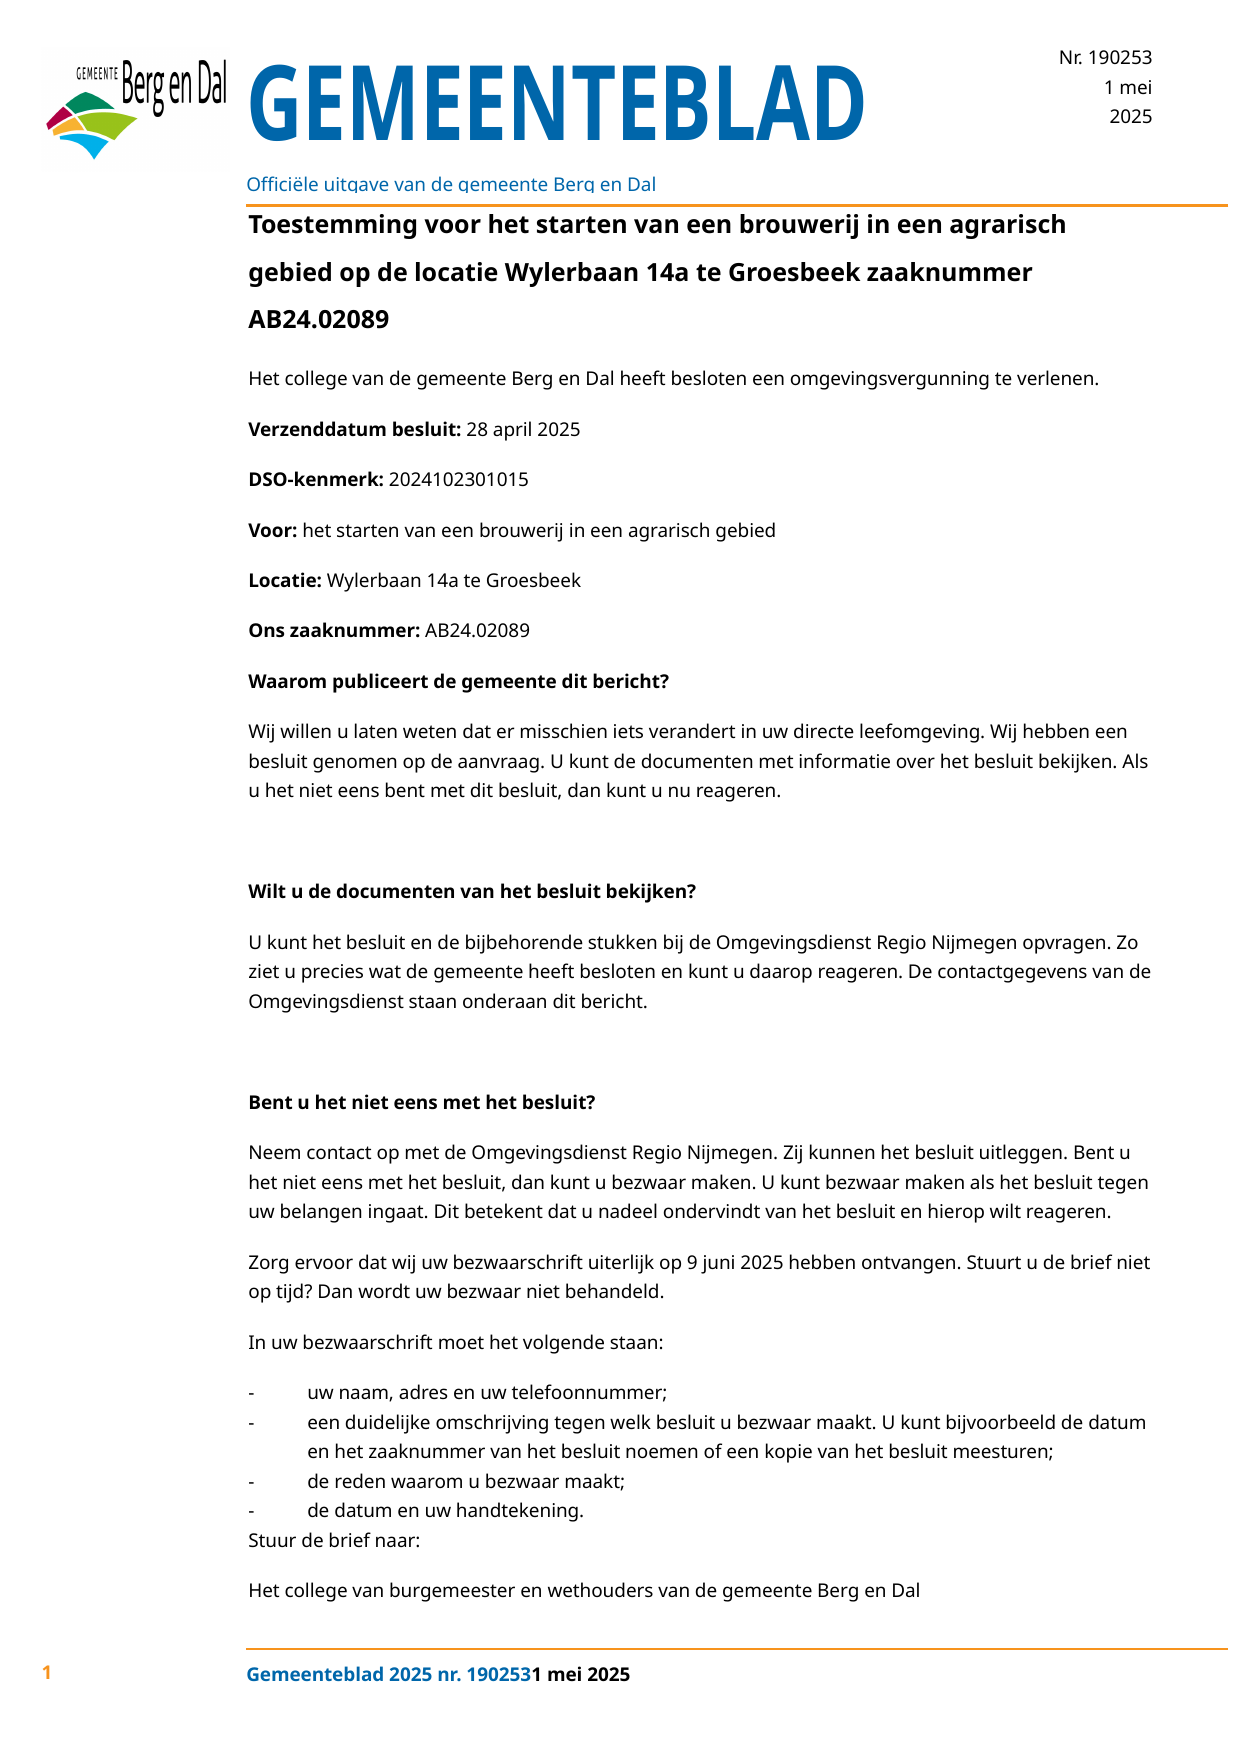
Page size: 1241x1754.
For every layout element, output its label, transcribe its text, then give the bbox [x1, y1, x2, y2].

text Stuur de brief naar: [248, 1527, 1152, 1553]
text Neem contact op met de Omgevingsdienst Regio Nijmegen. Zij kunnen het besluit uitleggen. Bent u het niet eens met het besluit, dan kunt u bezwaar maken. U kunt bezwaar maken als het besluit tegen uw belangen ingaat. Dit betekent dat u nadeel ondervindt van het besluit en hierop wilt reageren. [248, 1139, 1152, 1224]
text Wilt u de documenten van het besluit bekijken? [248, 878, 1152, 904]
text Bent u het niet eens met het besluit? [248, 1089, 1152, 1114]
text In uw bezwaarschrift moet het volgende staan: [248, 1329, 1152, 1354]
text Het college van de gemeente Berg en Dal heeft besloten een omgevingsvergunning te verlenen. [248, 366, 1152, 391]
picture [41, 47, 231, 172]
text Locatie: Wylerbaan 14a te Groesbeek [248, 567, 1152, 593]
text U kunt het besluit en de bijbehorende stukken bij de Omgevingsdienst Regio Nijmegen opvragen. Zo ziet u precies wat de gemeente heeft besloten en kunt u daarop reageren. De contactgegevens van de Omgevingsdienst staan onderaan dit bericht. [248, 929, 1152, 1014]
text Wij willen u laten weten dat er misschien iets verandert in uw directe leefomgeving. Wij hebben een besluit genomen op de aanvraag. U kunt de documenten met informatie over het besluit bekijken. Als u het niet eens bent met dit besluit, dan kunt u nu reageren. [248, 718, 1152, 803]
text Toestemming voor het starten van een brouwerij in een agrarisch gebied op de locatie Wylerbaan 14a te Groesbeek zaaknummer AB24.02089 [248, 207, 1152, 336]
list de datum en uw handtekening. [248, 1498, 1152, 1523]
text Verzenddatum besluit: 28 april 2025 [248, 416, 1152, 442]
text Zorg ervoor dat wij uw bezwaarschrift uiterlijk op 9 juni 2025 hebben ontvangen. Stuurt u de brief niet op tijd? Dan wordt uw bezwaar niet behandeld. [248, 1249, 1152, 1304]
text DSO-kenmerk: 2024102301015 [248, 466, 1152, 492]
text Voor: het starten van een brouwerij in een agrarisch gebied [248, 517, 1152, 542]
list de reden waarom u bezwaar maakt; [248, 1468, 1152, 1494]
list een duidelijke omschrijving tegen welk besluit u bezwaar maakt. U kunt bijvoorbeeld de datum en het zaaknummer van het besluit noemen of een kopie van het besluit meesturen; [248, 1409, 1152, 1464]
list uw naam, adres en uw telefoonnummer; [248, 1379, 1152, 1405]
text Waarom publiceert de gemeente dit bericht? [248, 668, 1152, 694]
text Ons zaaknummer: AB24.02089 [248, 618, 1152, 643]
text Het college van burgemeester en wethouders van de gemeente Berg en Dal [248, 1578, 1152, 1603]
